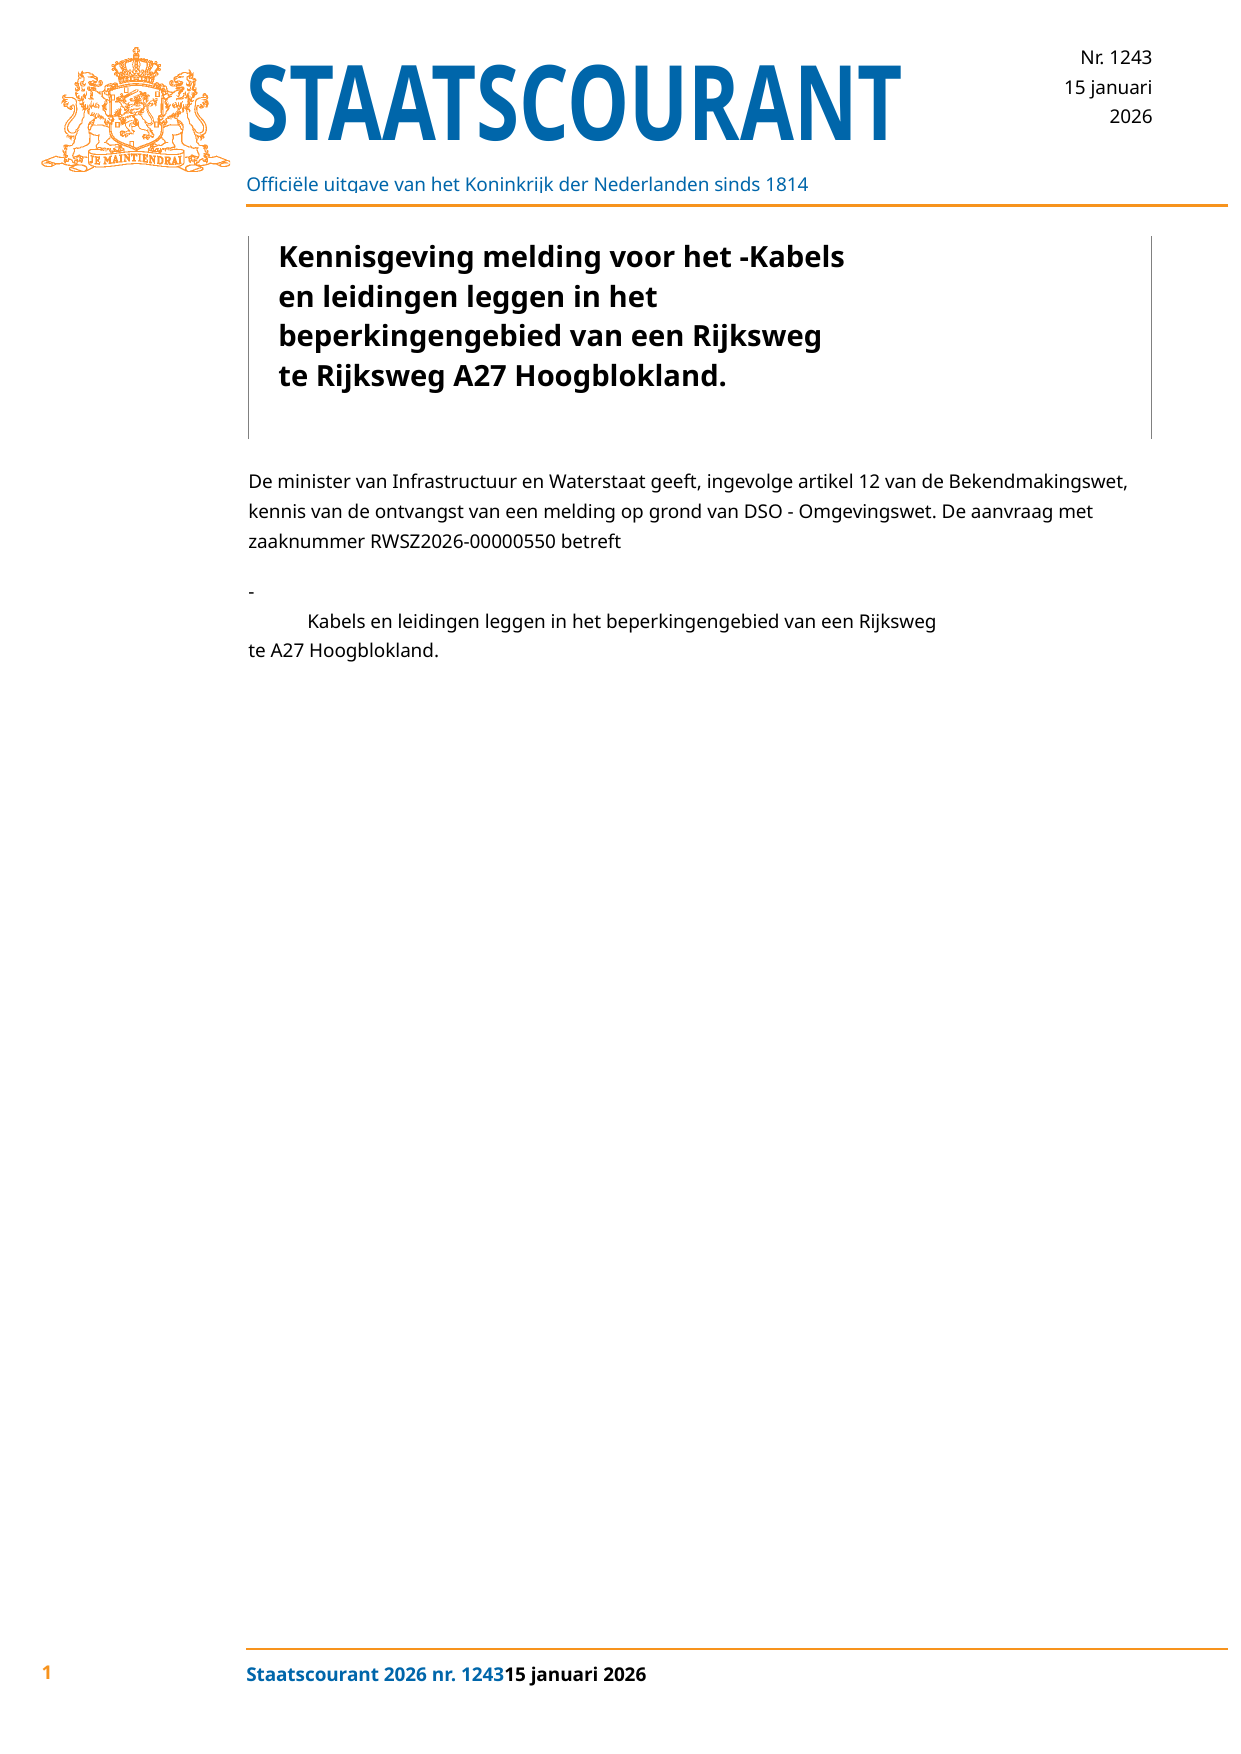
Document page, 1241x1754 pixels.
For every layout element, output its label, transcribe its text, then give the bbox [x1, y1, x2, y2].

table_header Kennisgeving melding voor het -Kabels en leidingen leggen in het beperkingengebied van een Rijksweg te Rijksweg A27 Hoogblokland. [249, 236, 850, 439]
list Kabels en leidingen leggen in het beperkingengebied van een Rijksweg [248, 608, 1152, 633]
picture [41, 47, 231, 172]
table_header [1090, 236, 1151, 413]
table_header [850, 414, 1151, 439]
table_header [850, 236, 912, 413]
text De minister van Infrastructuur en Waterstaat geeft, ingevolge artikel 12 van de Bekendmakingswet, kennis van de ontvangst van een melding op grond van DSO - Omgevingswet. De aanvraag met zaaknummer RWSZ2026-00000550 betreft [248, 469, 1152, 553]
picture [912, 236, 1090, 414]
text te A27 Hoogblokland. [248, 637, 1152, 663]
